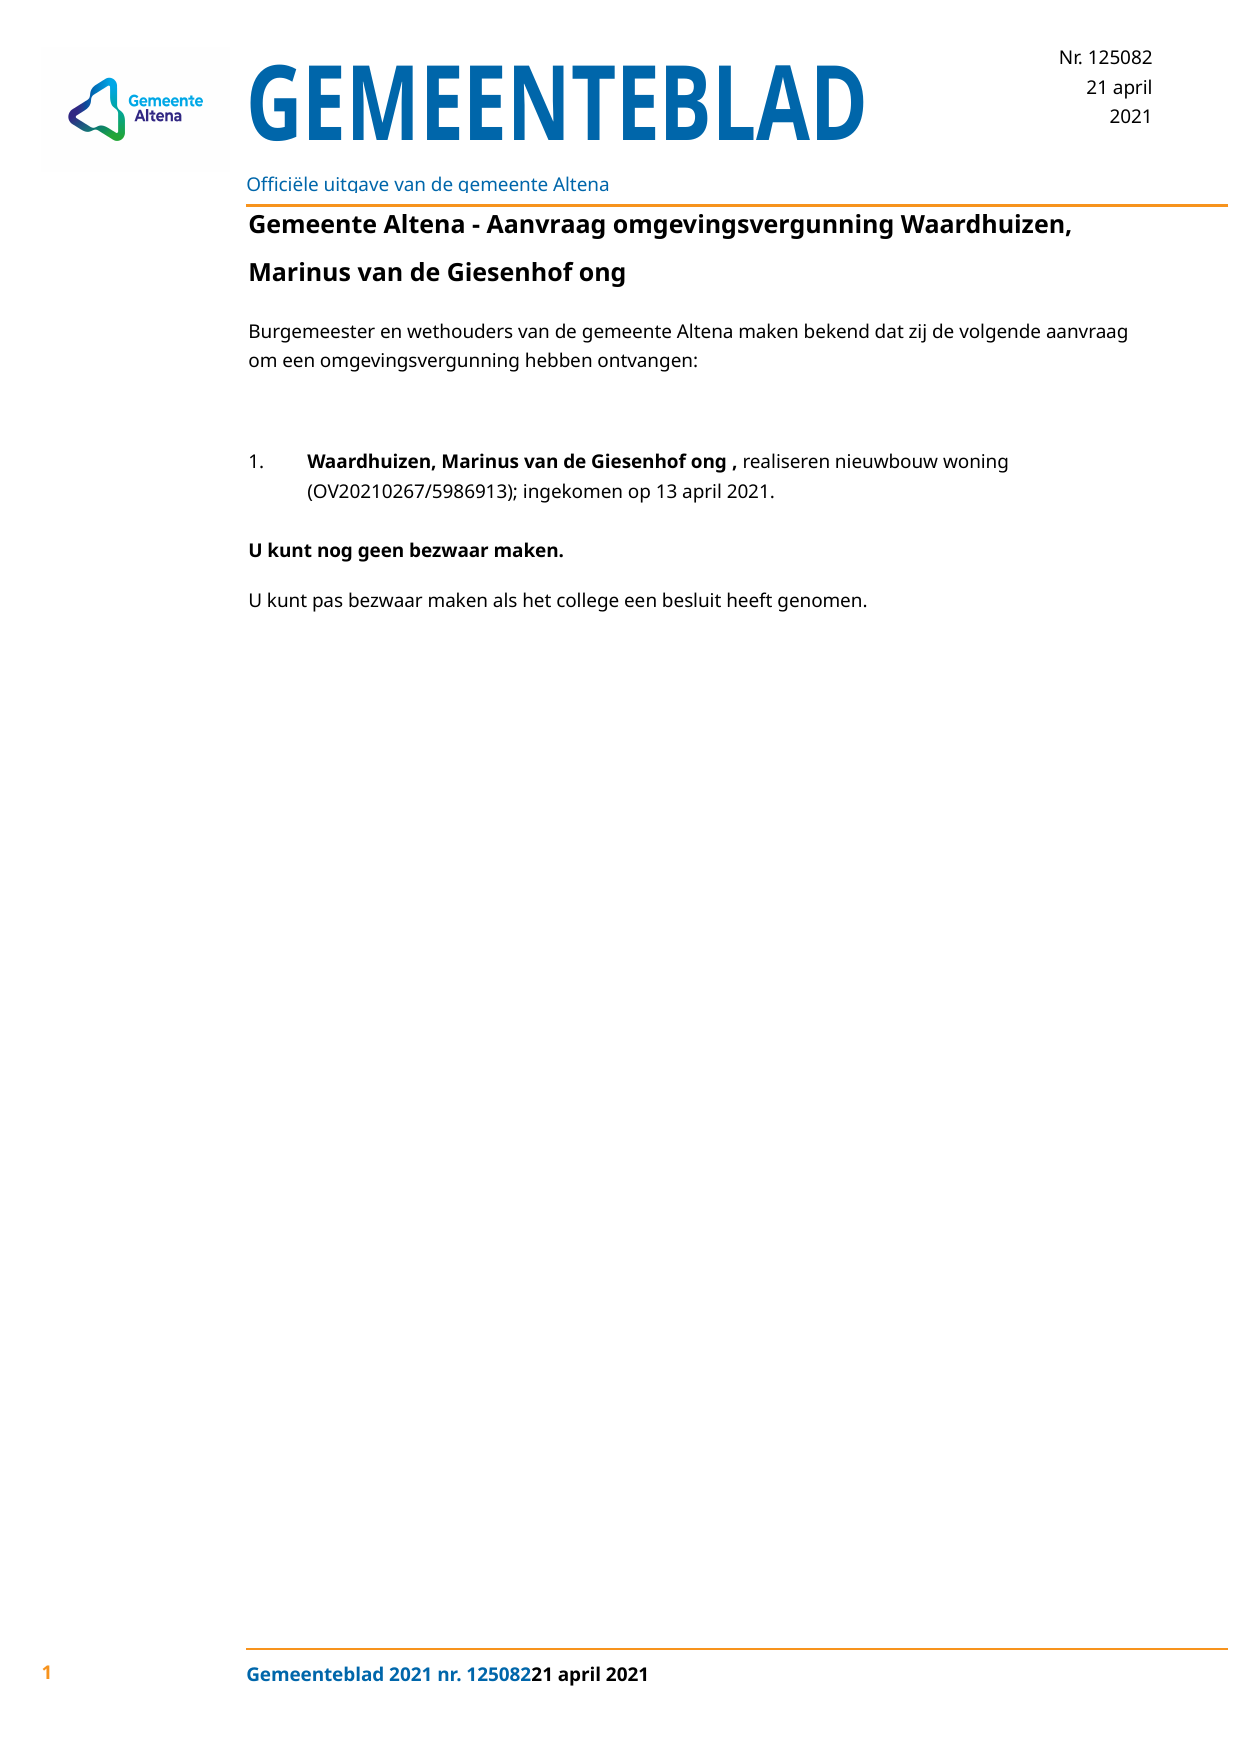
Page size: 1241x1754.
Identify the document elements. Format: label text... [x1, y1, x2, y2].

text U kunt pas bezwaar maken als het college een besluit heeft genomen. [248, 587, 1152, 613]
list Waardhuizen, Marinus van de Giesenhof ong , realiseren nieuwbouw woning (OV20210267/5986913); ingekomen op 13 april 2021. [248, 448, 1152, 504]
text Gemeente Altena - Aanvraag omgevingsvergunning Waardhuizen, Marinus van de Giesenhof ong [248, 207, 1152, 288]
picture [41, 47, 231, 172]
text Burgemeester en wethouders van de gemeente Altena maken bekend dat zij de volgende aanvraag om een omgevingsvergunning hebben ontvangen: [248, 318, 1152, 373]
text U kunt nog geen bezwaar maken. [248, 537, 1152, 563]
